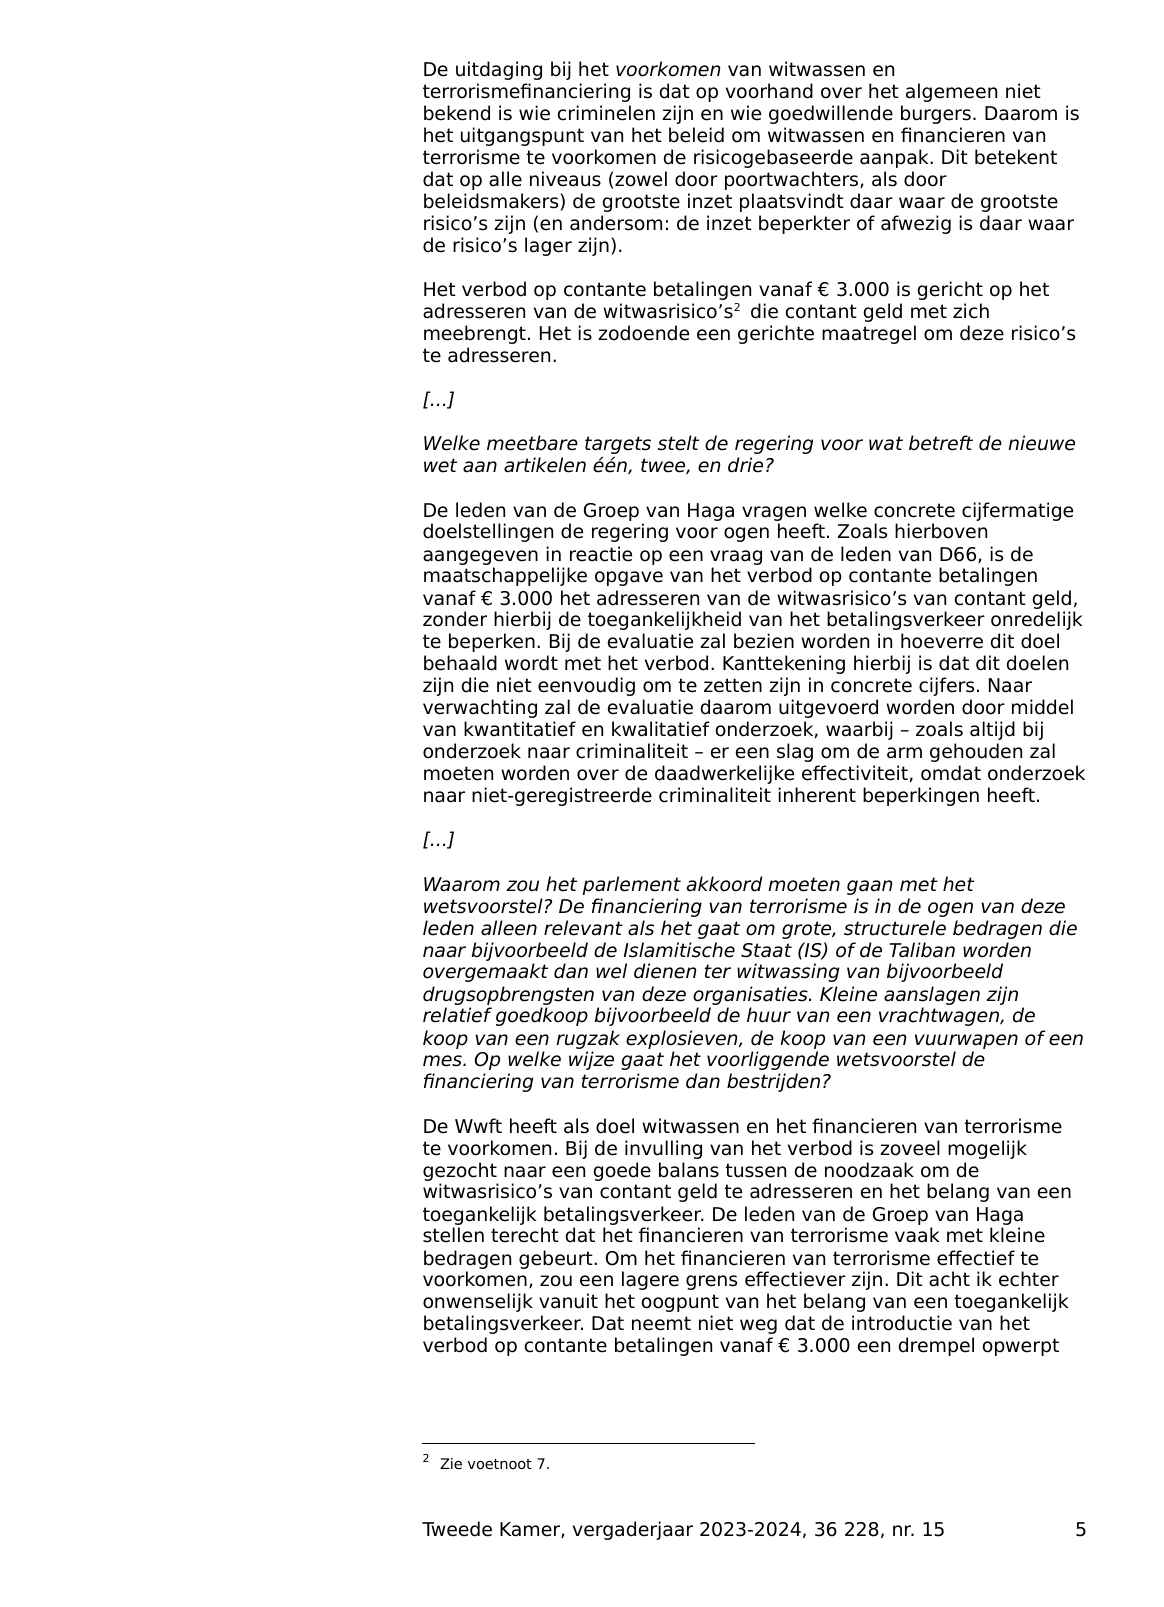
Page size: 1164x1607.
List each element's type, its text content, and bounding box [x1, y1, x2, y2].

text Waarom zou het parlement akkoord moeten gaan met het wetsvoorstel? De financiering van terrorisme is in de ogen van deze leden alleen relevant als het gaat om grote, structurele bedragen die naar bijvoorbeeld de Islamitische Staat (IS) of de Taliban worden overgemaakt dan wel dienen ter witwassing van bijvoorbeeld drugsopbrengsten van deze organisaties. Kleine aanslagen zijn relatief goedkoop bijvoorbeeld de huur van een vrachtwagen, de koop van een rugzak explosieven, de koop van een vuurwapen of een mes. Op welke wijze gaat het voorliggende wetsvoorstel de financiering van terrorisme dan bestrijden? [422, 873, 1087, 1093]
text De Wwft heeft als doel witwassen en het financieren van terrorisme te voorkomen. Bij de invulling van het verbod is zoveel mogelijk gezocht naar een goede balans tussen de noodzaak om de witwasrisico’s van contant geld te adresseren en het belang van een toegankelijk betalingsverkeer. De leden van de Groep van Haga stellen terecht dat het financieren van terrorisme vaak met kleine bedragen gebeurt. Om het financieren van terrorisme effectief te voorkomen, zou een lagere grens effectiever zijn. Dit acht ik echter onwenselijk vanuit het oogpunt van het belang van een toegankelijk betalingsverkeer. Dat neemt niet weg dat de introductie van het verbod op contante betalingen vanaf € 3.000 een drempel opwerpt [422, 1116, 1087, 1357]
text [...] [422, 829, 1087, 851]
text De leden van de Groep van Haga vragen welke concrete cijfermatige doelstellingen de regering voor ogen heeft. Zoals hierboven aangegeven in reactie op een vraag van de leden van D66, is de maatschappelijke opgave van het verbod op contante betalingen vanaf € 3.000 het adresseren van de witwasrisico’s van contant geld, zonder hierbij de toegankelijkheid van het betalingsverkeer onredelijk te beperken. Bij de evaluatie zal bezien worden in hoeverre dit doel behaald wordt met het verbod. Kanttekening hierbij is dat dit doelen zijn die niet eenvoudig om te zetten zijn in concrete cijfers. Naar verwachting zal de evaluatie daarom uitgevoerd worden door middel van kwantitatief en kwalitatief onderzoek, waarbij – zoals altijd bij onderzoek naar criminaliteit – er een slag om de arm gehouden zal moeten worden over de daadwerkelijke effectiviteit, omdat onderzoek naar niet-geregistreerde criminaliteit inherent beperkingen heeft. [422, 499, 1087, 807]
text Zie voetnoot 7. [422, 1452, 1087, 1474]
text Welke meetbare targets stelt de regering voor wat betreft de nieuwe wet aan artikelen één, twee, en drie? [422, 433, 1087, 477]
text [...] [422, 389, 1087, 411]
text De uitdaging bij het voorkomen van witwassen en terrorismefinanciering is dat op voorhand over het algemeen niet bekend is wie criminelen zijn en wie goedwillende burgers. Daarom is het uitgangspunt van het beleid om witwassen en financieren van terrorisme te voorkomen de risicogebaseerde aanpak. Dit betekent dat op alle niveaus (zowel door poortwachters, als door beleidsmakers) de grootste inzet plaatsvindt daar waar de grootste risico’s zijn (en andersom: de inzet beperkter of afwezig is daar waar de risico’s lager zijn). [422, 59, 1087, 257]
text Het verbod op contante betalingen vanaf € 3.000 is gericht op het adresseren van de witwasrisico’s die contant geld met zich meebrengt. Het is zodoende een gerichte maatregel om deze risico’s te adresseren. [422, 279, 1087, 367]
